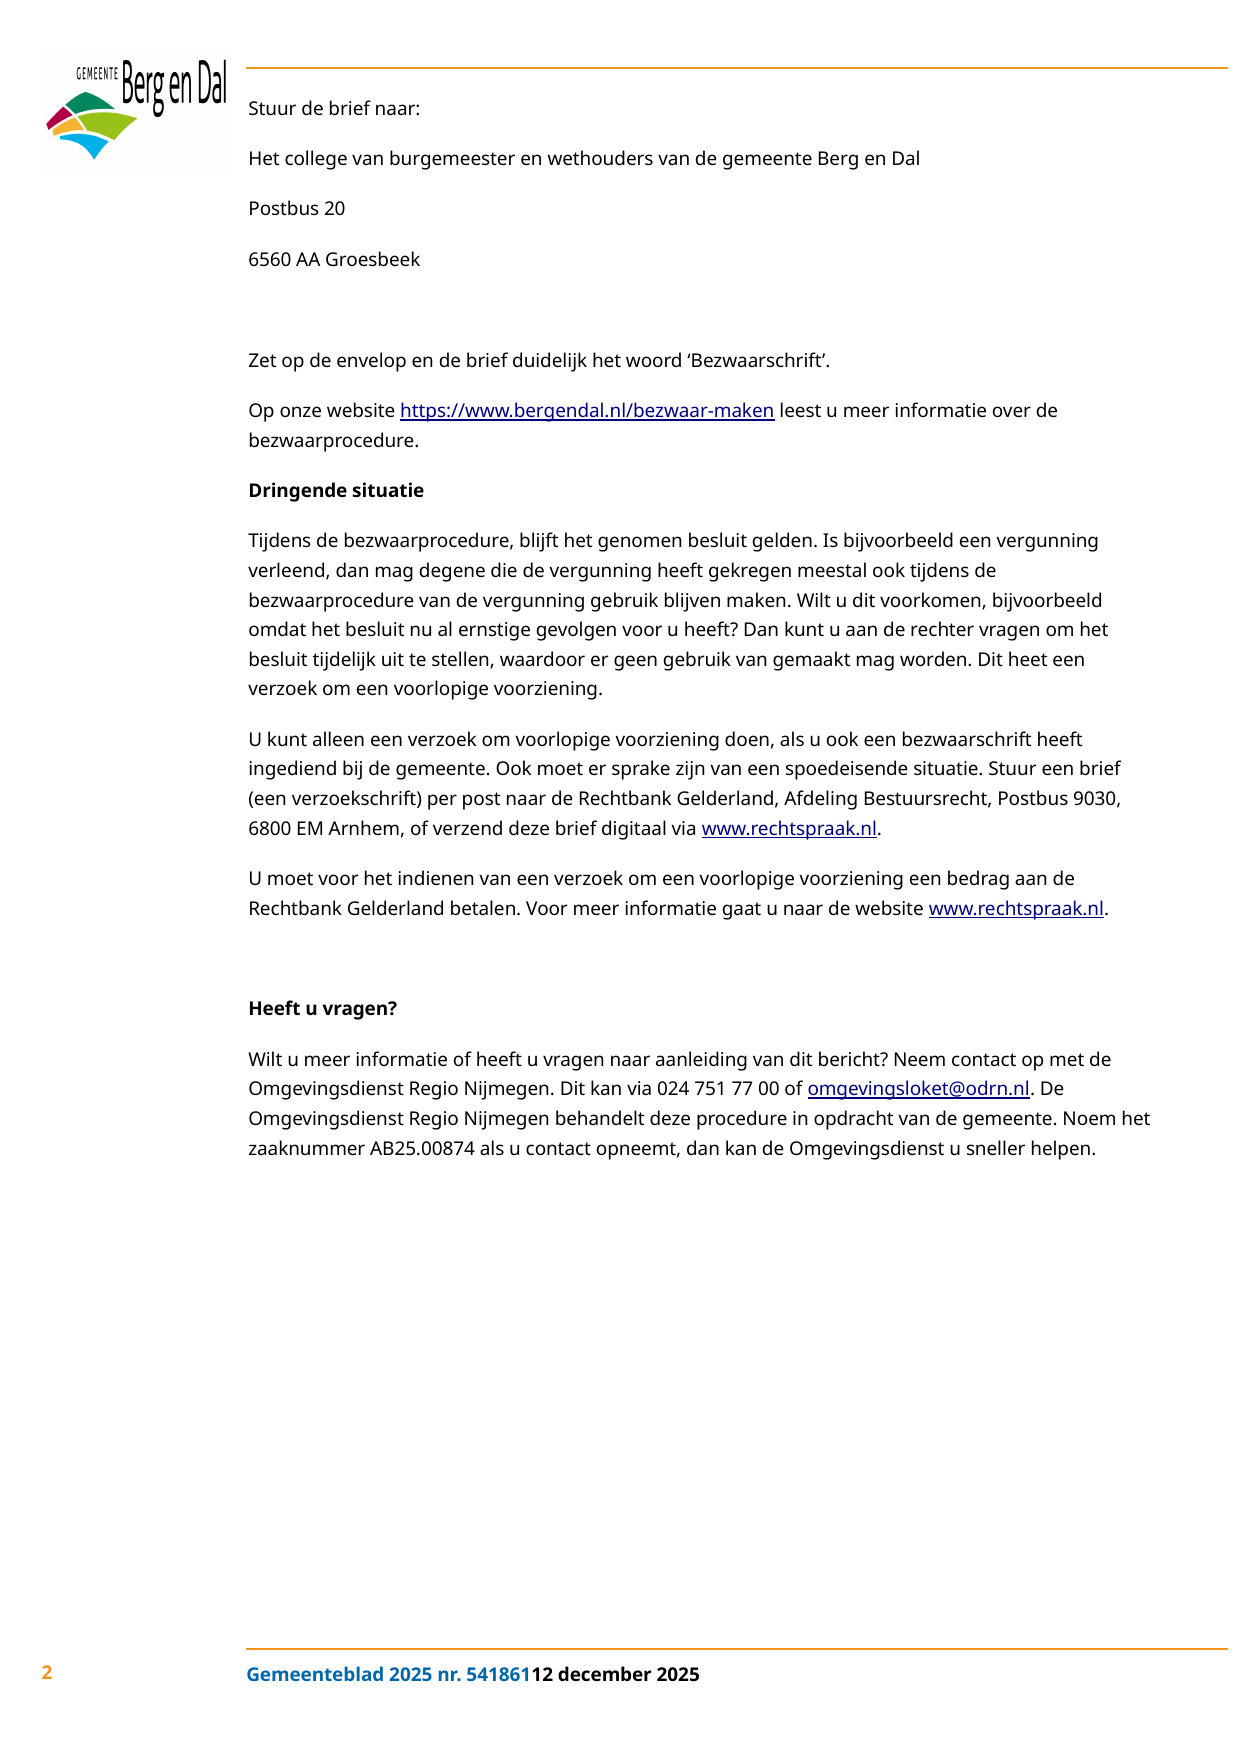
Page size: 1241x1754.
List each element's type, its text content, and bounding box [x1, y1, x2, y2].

text Op onze website https://www.bergendal.nl/bezwaar-maken leest u meer informatie over de bezwaarprocedure. [248, 397, 1152, 453]
text 6560 AA Groesbeek [248, 246, 1152, 272]
picture [41, 47, 231, 172]
text Tijdens de bezwaarprocedure, blijft het genomen besluit gelden. Is bijvoorbeeld een vergunning verleend, dan mag degene die de vergunning heeft gekregen meestal ook tijdens de bezwaarprocedure van de vergunning gebruik blijven maken. Wilt u dit voorkomen, bijvoorbeeld omdat het besluit nu al ernstige gevolgen voor u heeft? Dan kunt u aan de rechter vragen om het besluit tijdelijk uit te stellen, waardoor er geen gebruik van gemaakt mag worden. Dit heet een verzoek om een voorlopige voorziening. [248, 528, 1152, 701]
text U moet voor het indienen van een verzoek om een voorlopige voorziening een bedrag aan de Rechtbank Gelderland betalen. Voor meer informatie gaat u naar de website www.rechtspraak.nl. [248, 865, 1152, 921]
text Het college van burgemeester en wethouders van de gemeente Berg en Dal [248, 145, 1152, 171]
text Postbus 20 [248, 196, 1152, 221]
text Heeft u vragen? [248, 996, 1152, 1021]
text Zet op de envelop en de brief duidelijk het woord ‘Bezwaarschrift’. [248, 347, 1152, 373]
text Stuur de brief naar: [248, 95, 1152, 121]
text Wilt u meer informatie of heeft u vragen naar aanleiding van dit bericht? Neem contact op met de Omgevingsdienst Regio Nijmegen. Dit kan via 024 751 77 00 of omgevingsloket@odrn.nl. De Omgevingsdienst Regio Nijmegen behandelt deze procedure in opdracht van de gemeente. Noem het zaaknummer AB25.00874 als u contact opneemt, dan kan de Omgevingsdienst u sneller helpen. [248, 1046, 1152, 1161]
text Dringende situatie [248, 477, 1152, 503]
text U kunt alleen een verzoek om voorlopige voorziening doen, als u ook een bezwaarschrift heeft ingediend bij de gemeente. Ook moet er sprake zijn van een spoedeisende situatie. Stuur een brief (een verzoekschrift) per post naar de Rechtbank Gelderland, Afdeling Bestuursrecht, Postbus 9030, 6800 EM Arnhem, of verzend deze brief digitaal via www.rechtspraak.nl. [248, 726, 1152, 841]
